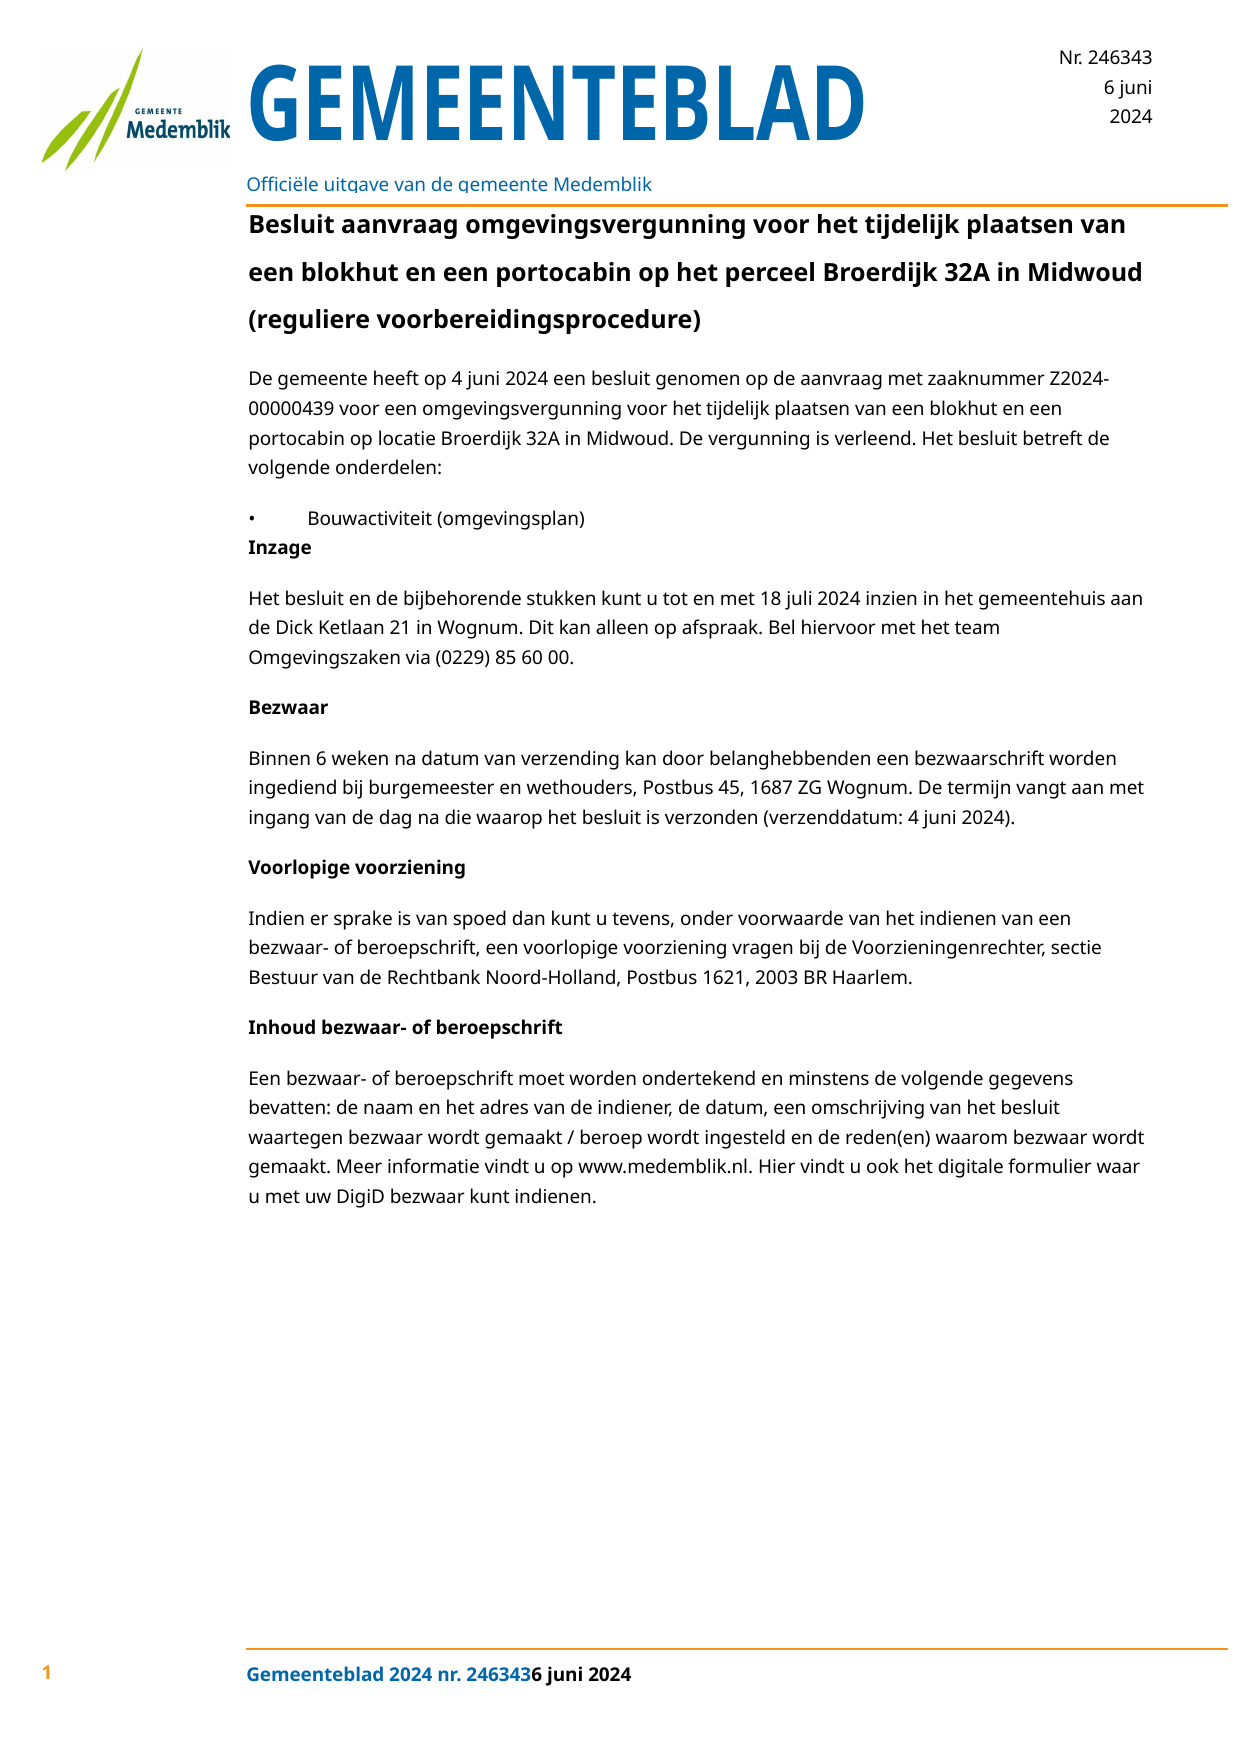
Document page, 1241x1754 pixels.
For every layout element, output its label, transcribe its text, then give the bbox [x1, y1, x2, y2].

text Voorlopige voorziening [248, 854, 1152, 880]
text Binnen 6 weken na datum van verzending kan door belanghebbenden een bezwaarschrift worden ingediend bij burgemeester en wethouders, Postbus 45, 1687 ZG Wognum. De termijn vangt aan met ingang van de dag na die waarop het besluit is verzonden (verzenddatum: 4 juni 2024). [248, 745, 1152, 829]
text Besluit aanvraag omgevingsvergunning voor het tijdelijk plaatsen van een blokhut en een portocabin op het perceel Broerdijk 32A in Midwoud (reguliere voorbereidingsprocedure) [248, 207, 1152, 336]
text Bezwaar [248, 694, 1152, 720]
text Inzage [248, 534, 1152, 560]
text Een bezwaar- of beroepschrift moet worden ondertekend en minstens de volgende gegevens bevatten: de naam en het adres van de indiener, de datum, een omschrijving van het besluit waartegen bezwaar wordt gemaakt / beroep wordt ingesteld en de reden(en) waarom bezwaar wordt gemaakt. Meer informatie vindt u op www.medemblik.nl. Hier vindt u ook het digitale formulier waar u met uw DigiD bezwaar kunt indienen. [248, 1065, 1152, 1209]
picture [41, 47, 231, 172]
text De gemeente heeft op 4 juni 2024 een besluit genomen op de aanvraag met zaaknummer Z2024-00000439 voor een omgevingsvergunning voor het tijdelijk plaatsen van een blokhut en een portocabin op locatie Broerdijk 32A in Midwoud. De vergunning is verleend. Het besluit betreft de volgende onderdelen: [248, 366, 1152, 480]
list Bouwactiviteit (omgevingsplan) [248, 505, 1152, 530]
text Inhoud bezwaar- of beroepschrift [248, 1014, 1152, 1040]
text Het besluit en de bijbehorende stukken kunt u tot en met 18 juli 2024 inzien in het gemeentehuis aan de Dick Ketlaan 21 in Wognum. Dit kan alleen op afspraak. Bel hiervoor met het team Omgevingszaken via (0229) 85 60 00. [248, 585, 1152, 669]
text Indien er sprake is van spoed dan kunt u tevens, onder voorwaarde van het indienen van een bezwaar- of beroepschrift, een voorlopige voorziening vragen bij de Voorzieningenrechter, sectie Bestuur van de Rechtbank Noord-Holland, Postbus 1621, 2003 BR Haarlem. [248, 905, 1152, 989]
